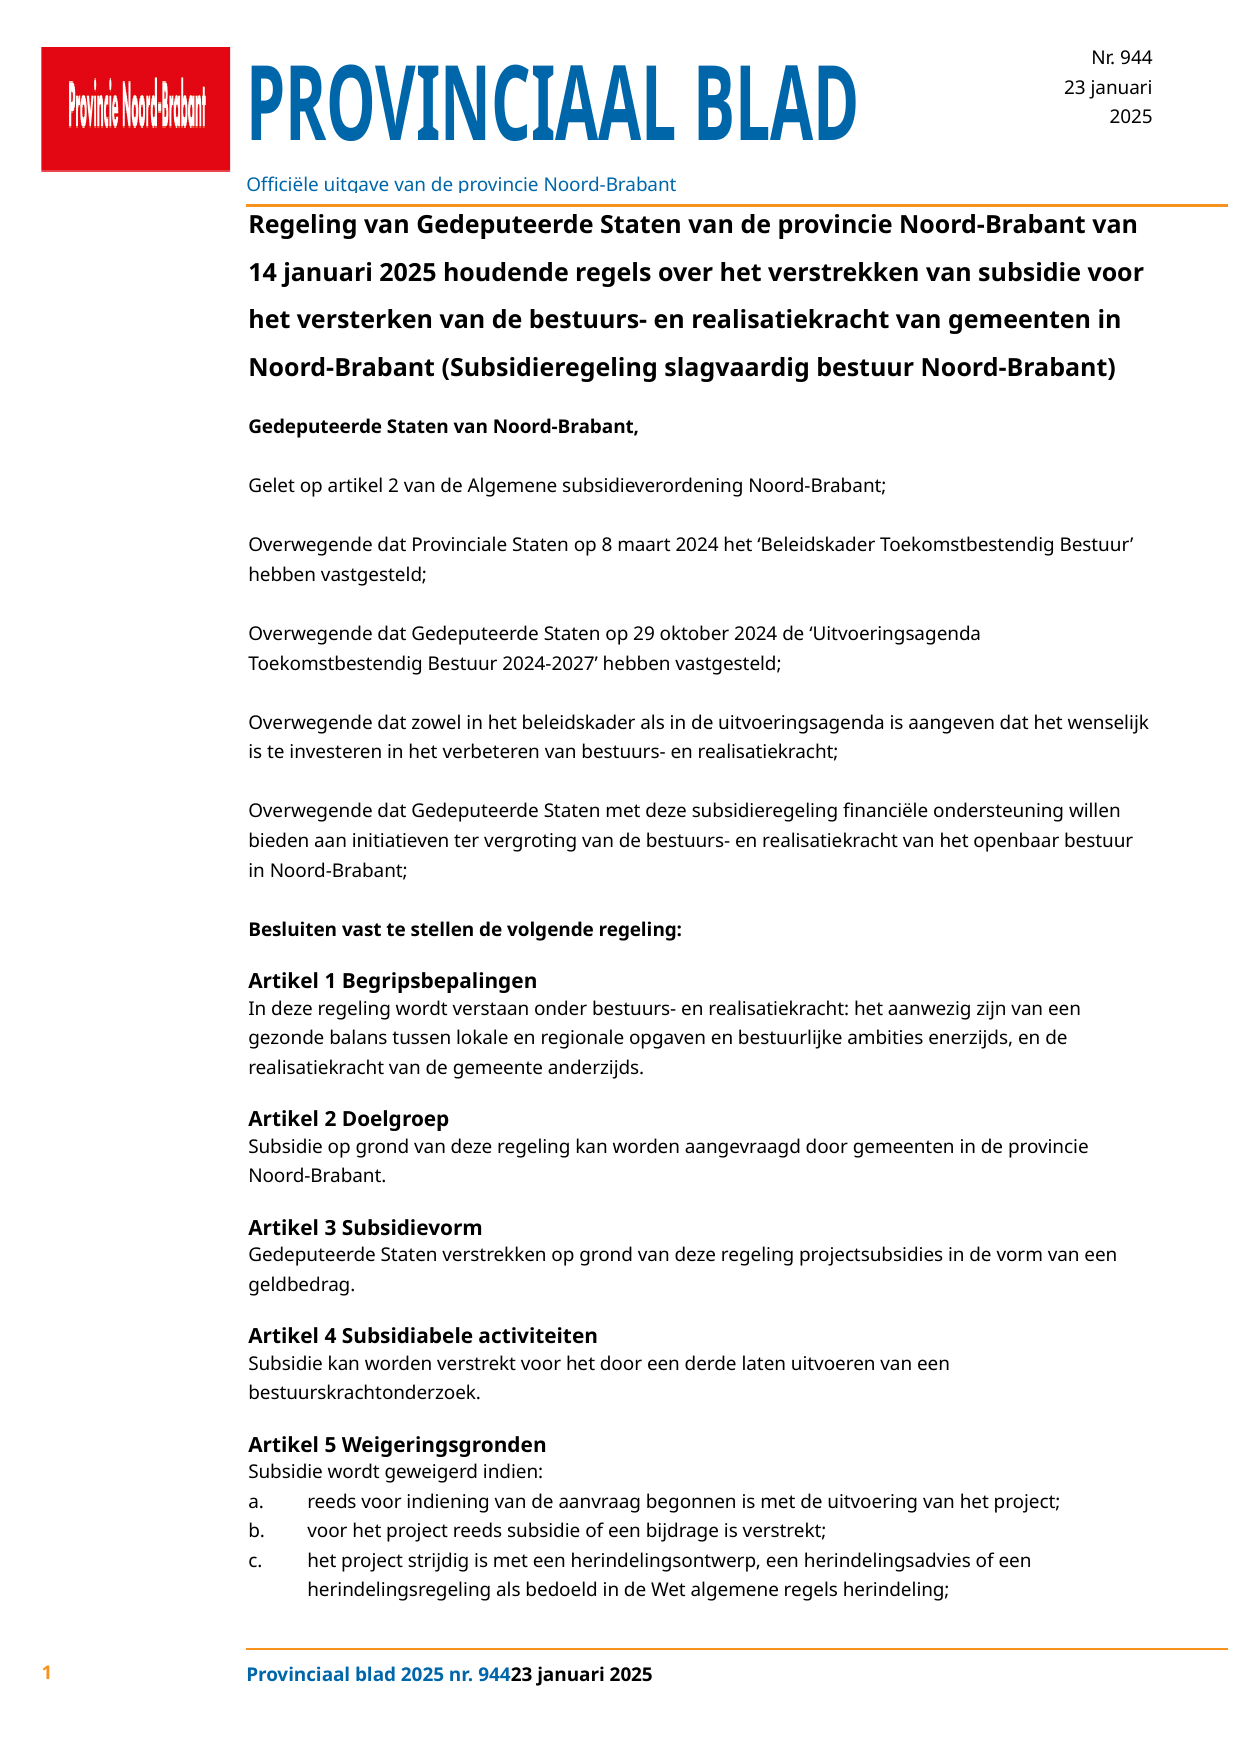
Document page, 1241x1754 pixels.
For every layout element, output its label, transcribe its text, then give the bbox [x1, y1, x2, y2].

text Gelet op artikel 2 van de Algemene subsidieverordening Noord-Brabant; [248, 472, 1152, 498]
text Gedeputeerde Staten van Noord-Brabant, [248, 413, 1152, 439]
picture [41, 47, 231, 172]
text Regeling van Gedeputeerde Staten van de provincie Noord-Brabant van 14 januari 2025 houdende regels over het verstrekken van subsidie voor het versterken van de bestuurs- en realisatiekracht van gemeenten in Noord-Brabant (Subsidieregeling slagvaardig bestuur Noord-Brabant) [248, 207, 1152, 384]
list voor het project reeds subsidie of een bijdrage is verstrekt; [248, 1517, 1152, 1543]
text Subsidie kan worden verstrekt voor het door een derde laten uitvoeren van een bestuurskrachtonderzoek. [248, 1350, 1152, 1405]
text Artikel 2 Doelgroep [248, 1104, 1152, 1133]
text Artikel 1 Begripsbepalingen [248, 966, 1152, 995]
text Gedeputeerde Staten verstrekken op grond van deze regeling projectsubsidies in de vorm van een geldbedrag. [248, 1241, 1152, 1297]
text Artikel 4 Subsidiabele activiteiten [248, 1321, 1152, 1350]
text Artikel 5 Weigeringsgronden [248, 1430, 1152, 1458]
list reeds voor indiening van de aanvraag begonnen is met de uitvoering van het project; [248, 1488, 1152, 1513]
text Overwegende dat Provinciale Staten op 8 maart 2024 het ‘Beleidskader Toekomstbestendig Bestuur’ hebben vastgesteld; [248, 531, 1152, 587]
text In deze regeling wordt verstaan onder bestuurs- en realisatiekracht: het aanwezig zijn van een gezonde balans tussen lokale en regionale opgaven en bestuurlijke ambities enerzijds, en de realisatiekracht van de gemeente anderzijds. [248, 995, 1152, 1080]
text Overwegende dat zowel in het beleidskader als in de uitvoeringsagenda is aangeven dat het wenselijk is te investeren in het verbeteren van bestuurs- en realisatiekracht; [248, 709, 1152, 764]
text Overwegende dat Gedeputeerde Staten met deze subsidieregeling financiële ondersteuning willen bieden aan initiatieven ter vergroting van de bestuurs- en realisatiekracht van het openbaar bestuur in Noord-Brabant; [248, 798, 1152, 883]
text Subsidie op grond van deze regeling kan worden aangevraagd door gemeenten in de provincie Noord-Brabant. [248, 1133, 1152, 1188]
text Besluiten vast te stellen de volgende regeling: [248, 916, 1152, 942]
list het project strijdig is met een herindelingsontwerp, een herindelingsadvies of een herindelingsregeling als bedoeld in de Wet algemene regels herindeling; [248, 1547, 1152, 1602]
text Artikel 3 Subsidievorm [248, 1213, 1152, 1241]
text Overwegende dat Gedeputeerde Staten op 29 oktober 2024 de ‘Uitvoeringsagenda Toekomstbestendig Bestuur 2024-2027’ hebben vastgesteld; [248, 620, 1152, 676]
text Subsidie wordt geweigerd indien: [248, 1458, 1152, 1484]
